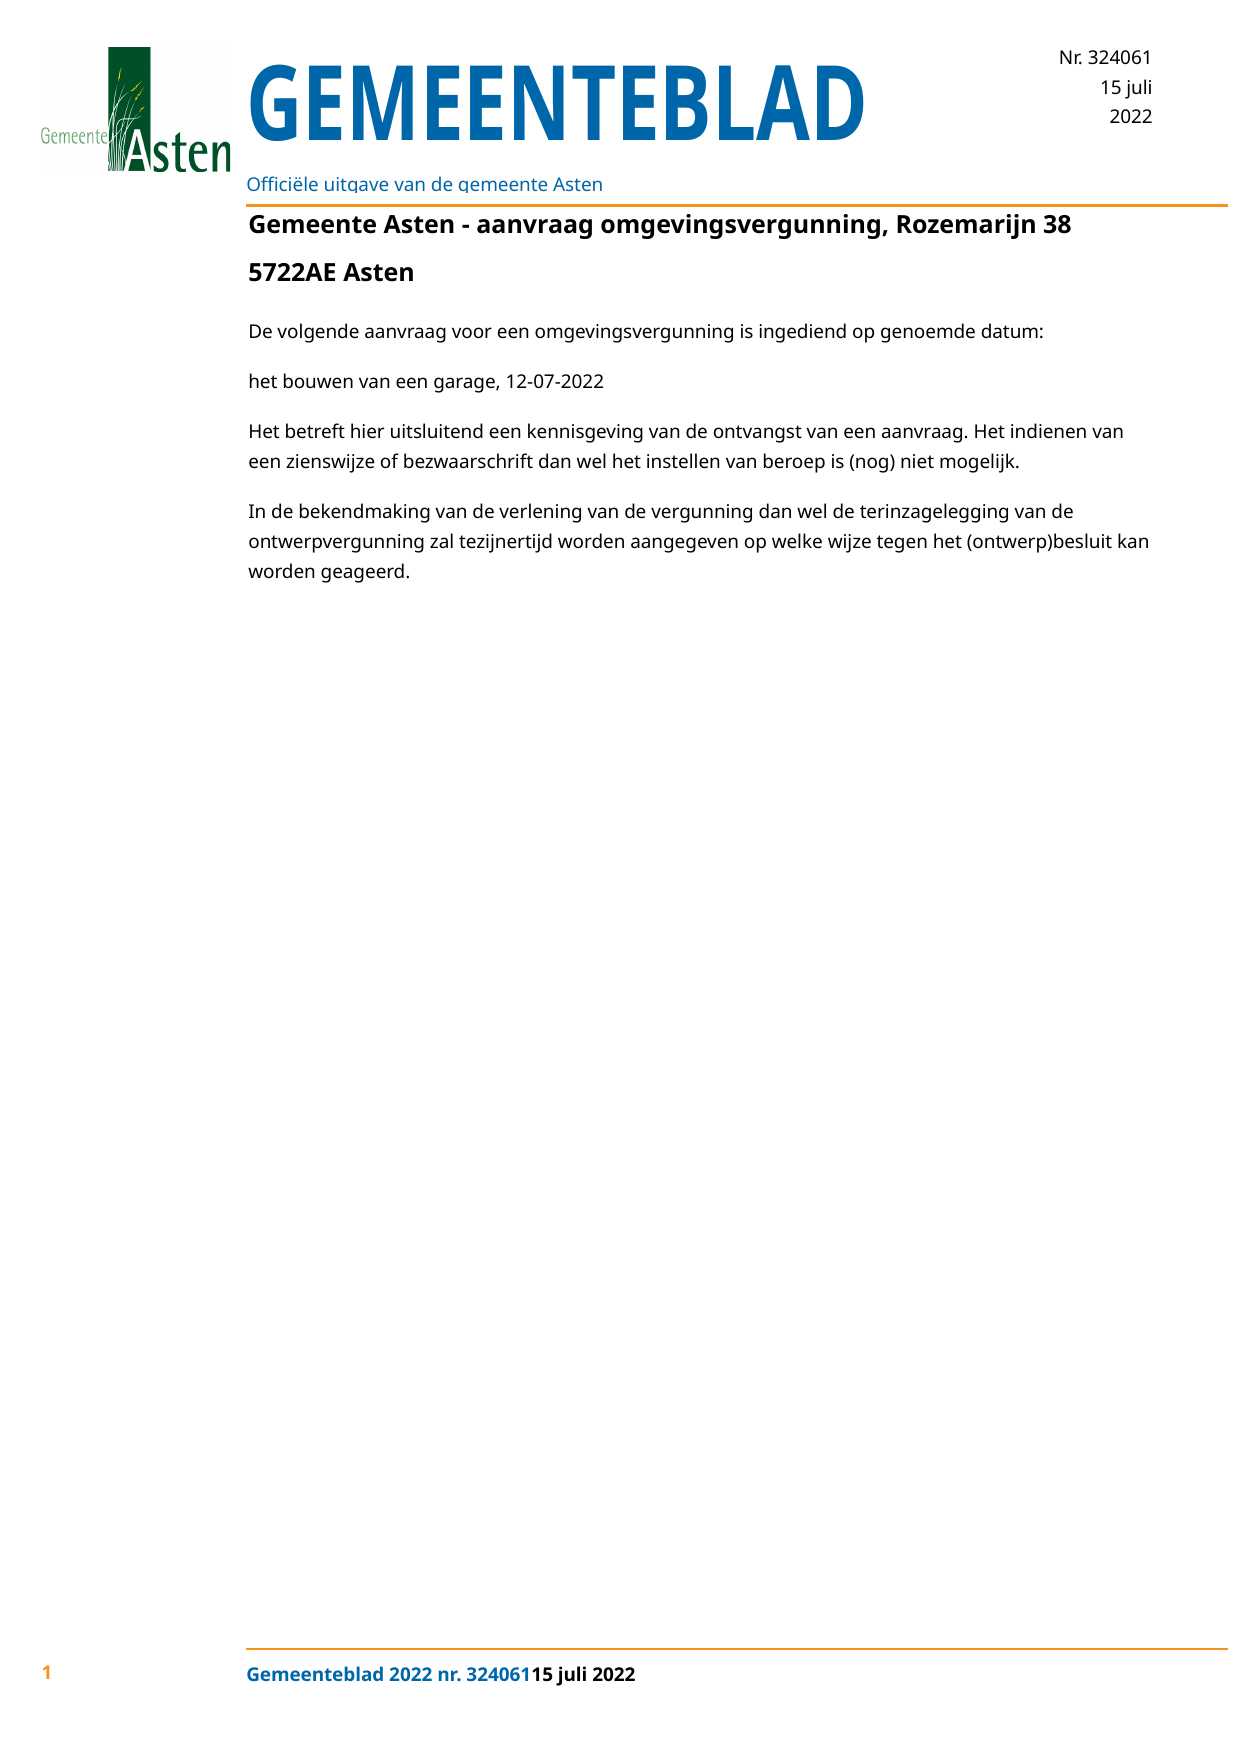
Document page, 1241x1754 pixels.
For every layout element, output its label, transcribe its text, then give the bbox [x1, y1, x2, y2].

text Het betreft hier uitsluitend een kennisgeving van de ontvangst van een aanvraag. Het indienen van een zienswijze of bezwaarschrift dan wel het instellen van beroep is (nog) niet mogelijk. [248, 419, 1152, 474]
text De volgende aanvraag voor een omgevingsvergunning is ingediend op genoemde datum: [248, 318, 1152, 344]
picture [41, 47, 231, 172]
text In de bekendmaking van de verlening van de vergunning dan wel de terinzagelegging van de ontwerpvergunning zal tezijnertijd worden aangegeven op welke wijze tegen het (ontwerp)besluit kan worden geageerd. [248, 499, 1152, 584]
text het bouwen van een garage, 12-07-2022 [248, 368, 1152, 394]
text Gemeente Asten - aanvraag omgevingsvergunning, Rozemarijn 38 5722AE Asten [248, 207, 1152, 288]
